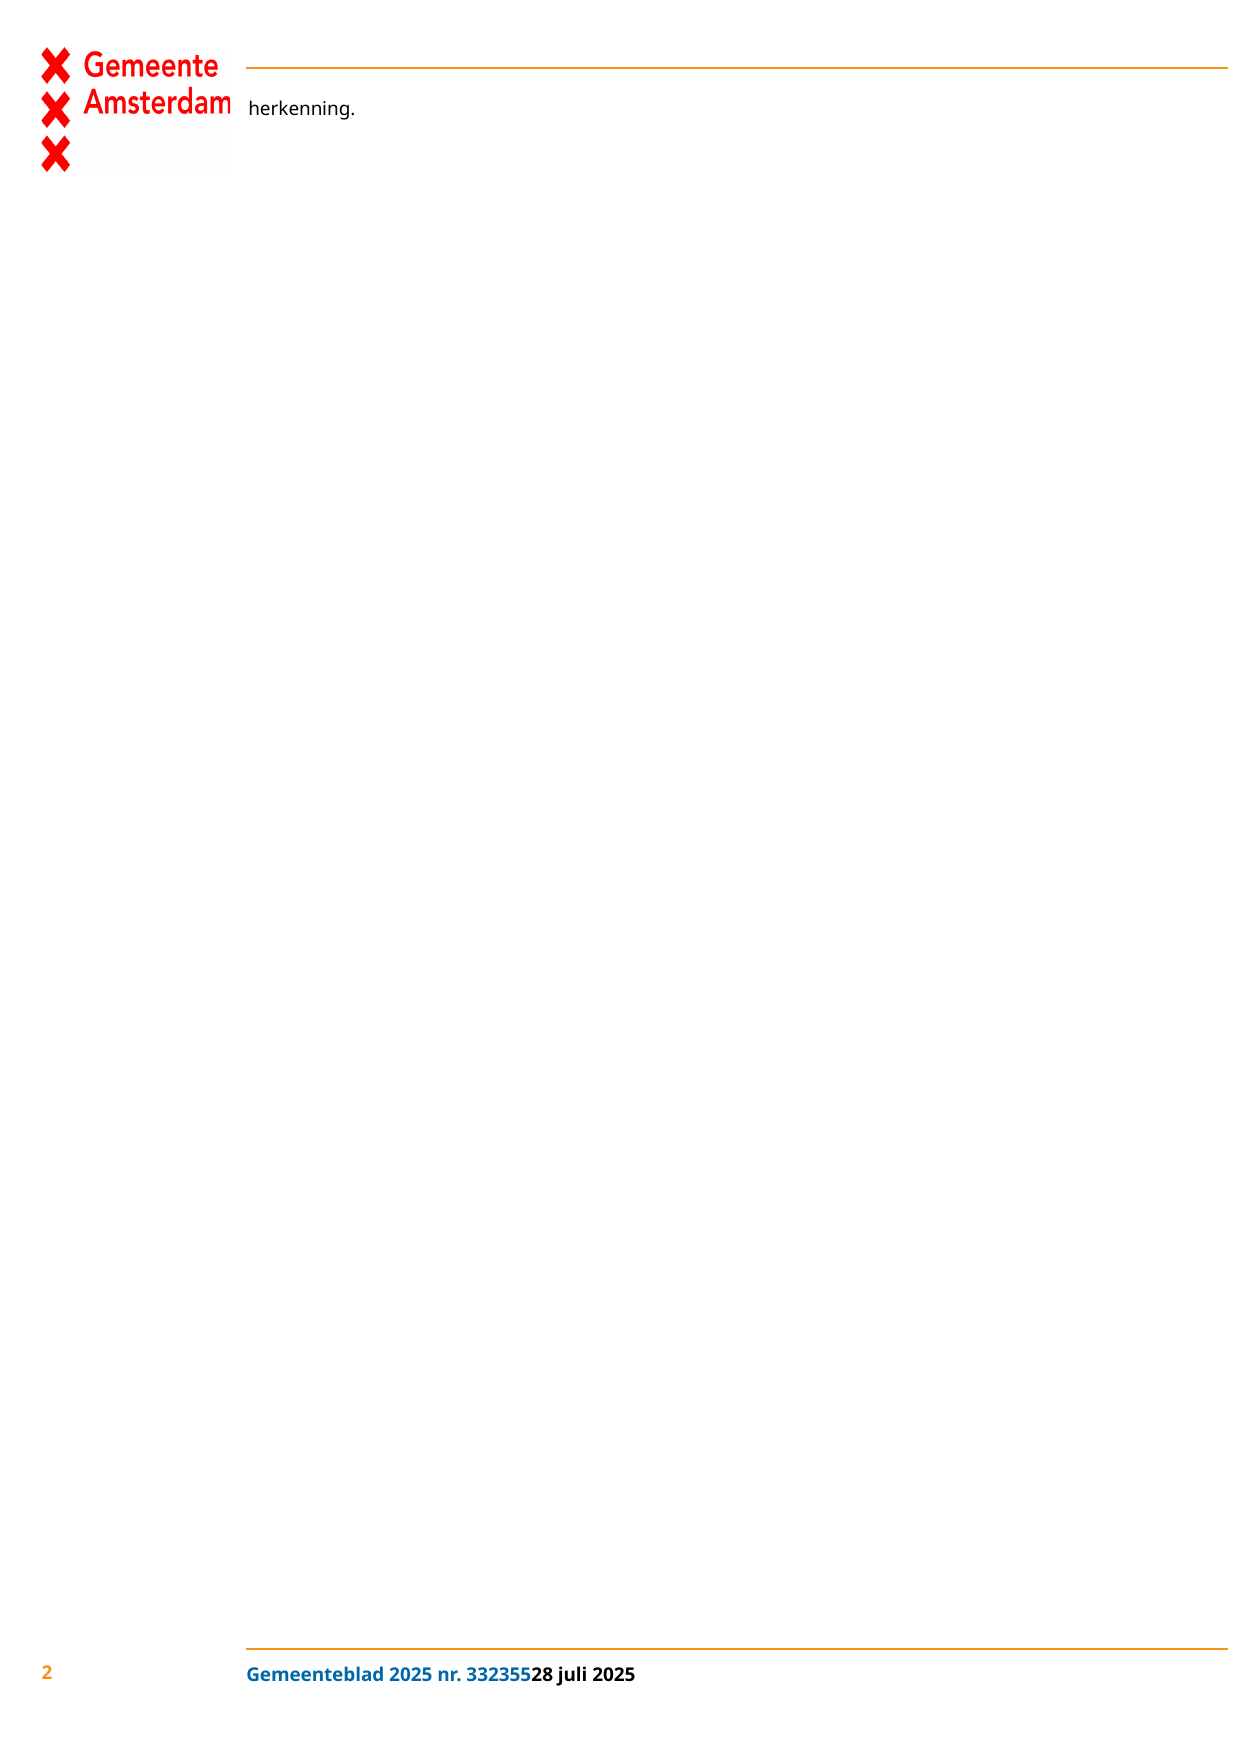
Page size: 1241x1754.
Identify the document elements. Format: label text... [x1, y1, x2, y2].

text herkenning. [248, 95, 1152, 121]
picture [41, 47, 231, 172]
